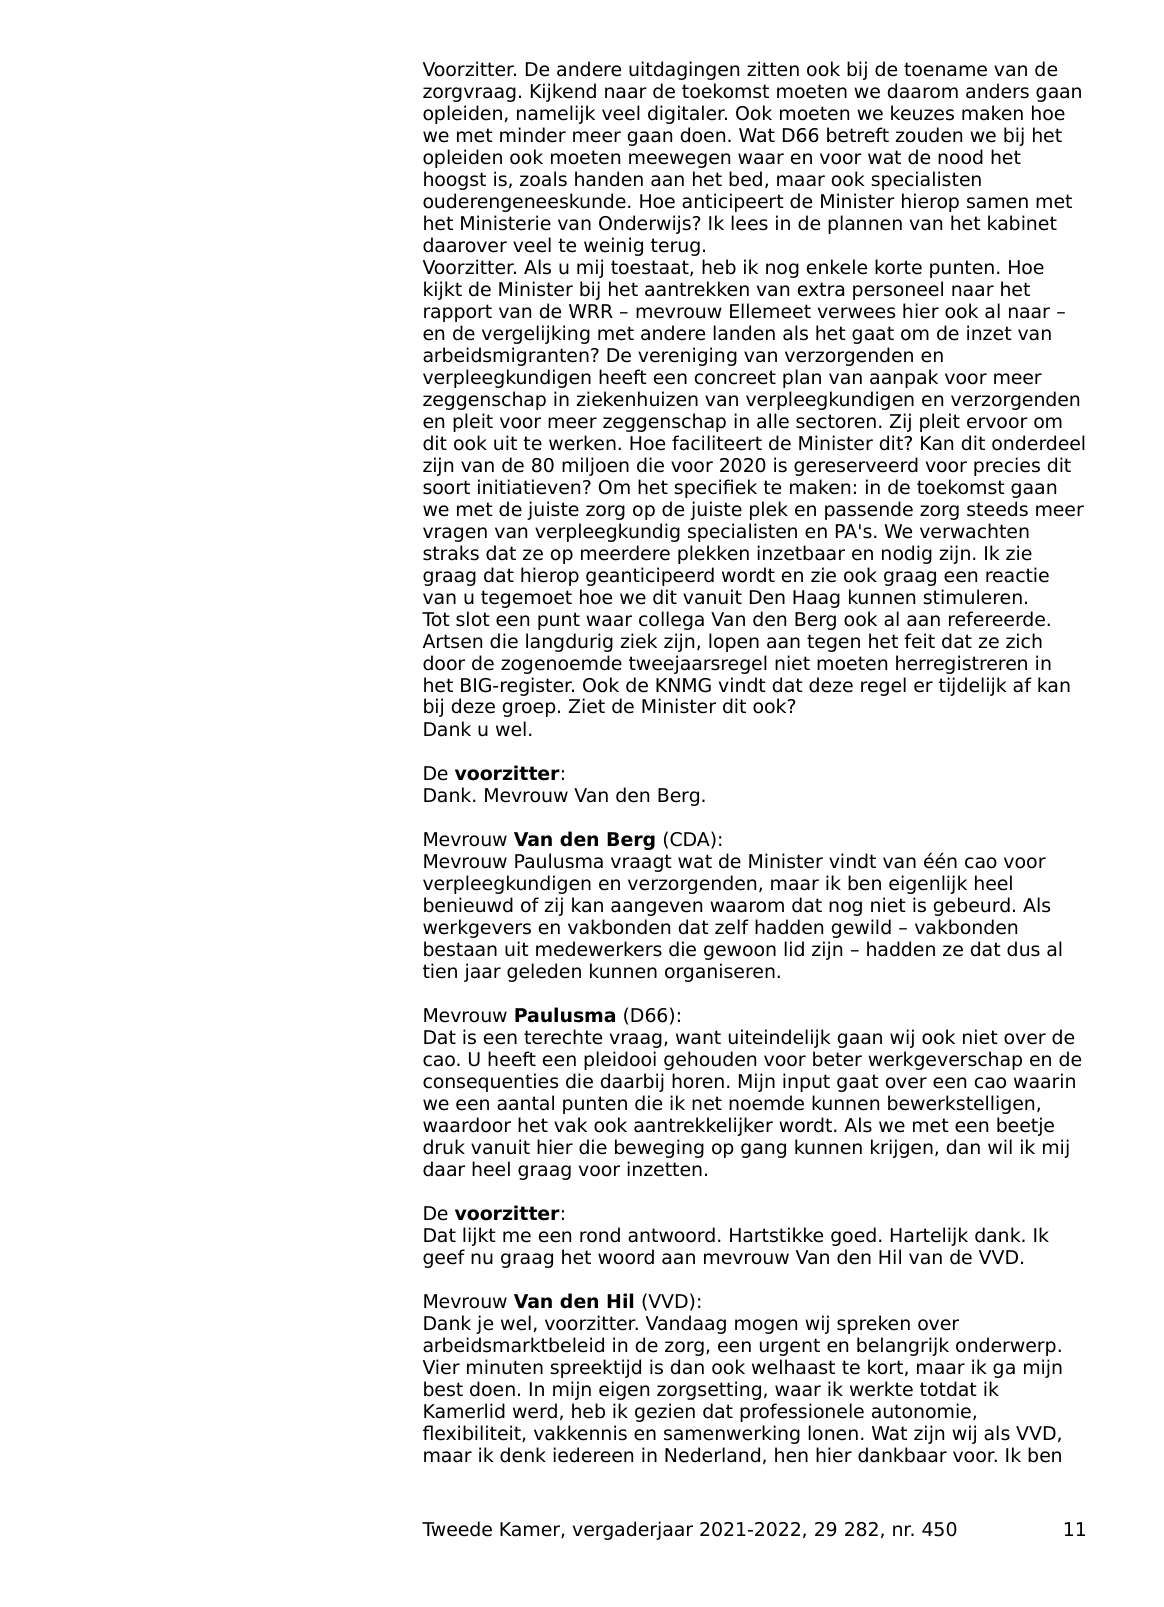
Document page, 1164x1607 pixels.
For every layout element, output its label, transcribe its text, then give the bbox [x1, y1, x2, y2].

text Mevrouw Paulusma (D66): [422, 1005, 1087, 1027]
text Voorzitter. Als u mij toestaat, heb ik nog enkele korte punten. Hoe kijkt de Minister bij het aantrekken van extra personeel naar het rapport van de WRR – mevrouw Ellemeet verwees hier ook al naar – en de vergelijking met andere landen als het gaat om de inzet van arbeidsmigranten? De vereniging van verzorgenden en verpleegkundigen heeft een concreet plan van aanpak voor meer zeggenschap in ziekenhuizen van verpleegkundigen en verzorgenden en pleit voor meer zeggenschap in alle sectoren. Zij pleit ervoor om dit ook uit te werken. Hoe faciliteert de Minister dit? Kan dit onderdeel zijn van de 80 miljoen die voor 2020 is gereserveerd voor precies dit soort initiatieven? Om het specifiek te maken: in de toekomst gaan we met de juiste zorg op de juiste plek en passende zorg steeds meer vragen van verpleegkundig specialisten en PA's. We verwachten straks dat ze op meerdere plekken inzetbaar en nodig zijn. Ik zie graag dat hierop geanticipeerd wordt en zie ook graag een reactie van u tegemoet hoe we dit vanuit Den Haag kunnen stimuleren. [422, 257, 1087, 608]
text Mevrouw Van den Hil (VVD): [422, 1291, 1087, 1313]
text Mevrouw Van den Berg (CDA): [422, 829, 1087, 851]
text Dank je wel, voorzitter. Vandaag mogen wij spreken over arbeidsmarktbeleid in de zorg, een urgent en belangrijk onderwerp. Vier minuten spreektijd is dan ook welhaast te kort, maar ik ga mijn best doen. In mijn eigen zorgsetting, waar ik werkte totdat ik Kamerlid werd, heb ik gezien dat professionele autonomie, flexibiliteit, vakkennis en samenwerking lonen. Wat zijn wij als VVD, maar ik denk iedereen in Nederland, hen hier dankbaar voor. Ik ben [422, 1313, 1087, 1467]
text Tot slot een punt waar collega Van den Berg ook al aan refereerde. Artsen die langdurig ziek zijn, lopen aan tegen het feit dat ze zich door de zogenoemde tweejaarsregel niet moeten herregistreren in het BIG-register. Ook de KNMG vindt dat deze regel er tijdelijk af kan bij deze groep. Ziet de Minister dit ook? [422, 608, 1087, 718]
text De voorzitter: [422, 1203, 1087, 1225]
text Dat lijkt me een rond antwoord. Hartstikke goed. Hartelijk dank. Ik geef nu graag het woord aan mevrouw Van den Hil van de VVD. [422, 1225, 1087, 1269]
text Dank u wel. [422, 718, 1087, 740]
text De voorzitter: [422, 763, 1087, 784]
text Dat is een terechte vraag, want uiteindelijk gaan wij ook niet over de cao. U heeft een pleidooi gehouden voor beter werkgeverschap en de consequenties die daarbij horen. Mijn input gaat over een cao waarin we een aantal punten die ik net noemde kunnen bewerkstelligen, waardoor het vak ook aantrekkelijker wordt. Als we met een beetje druk vanuit hier die beweging op gang kunnen krijgen, dan wil ik mij daar heel graag voor inzetten. [422, 1027, 1087, 1181]
text Dank. Mevrouw Van den Berg. [422, 784, 1087, 807]
text Voorzitter. De andere uitdagingen zitten ook bij de toename van de zorgvraag. Kijkend naar de toekomst moeten we daarom anders gaan opleiden, namelijk veel digitaler. Ook moeten we keuzes maken hoe we met minder meer gaan doen. Wat D66 betreft zouden we bij het opleiden ook moeten meewegen waar en voor wat de nood het hoogst is, zoals handen aan het bed, maar ook specialisten ouderengeneeskunde. Hoe anticipeert de Minister hierop samen met het Ministerie van Onderwijs? Ik lees in de plannen van het kabinet daarover veel te weinig terug. [422, 59, 1087, 257]
text Mevrouw Paulusma vraagt wat de Minister vindt van één cao voor verpleegkundigen en verzorgenden, maar ik ben eigenlijk heel benieuwd of zij kan aangeven waarom dat nog niet is gebeurd. Als werkgevers en vakbonden dat zelf hadden gewild – vakbonden bestaan uit medewerkers die gewoon lid zijn – hadden ze dat dus al tien jaar geleden kunnen organiseren. [422, 851, 1087, 983]
